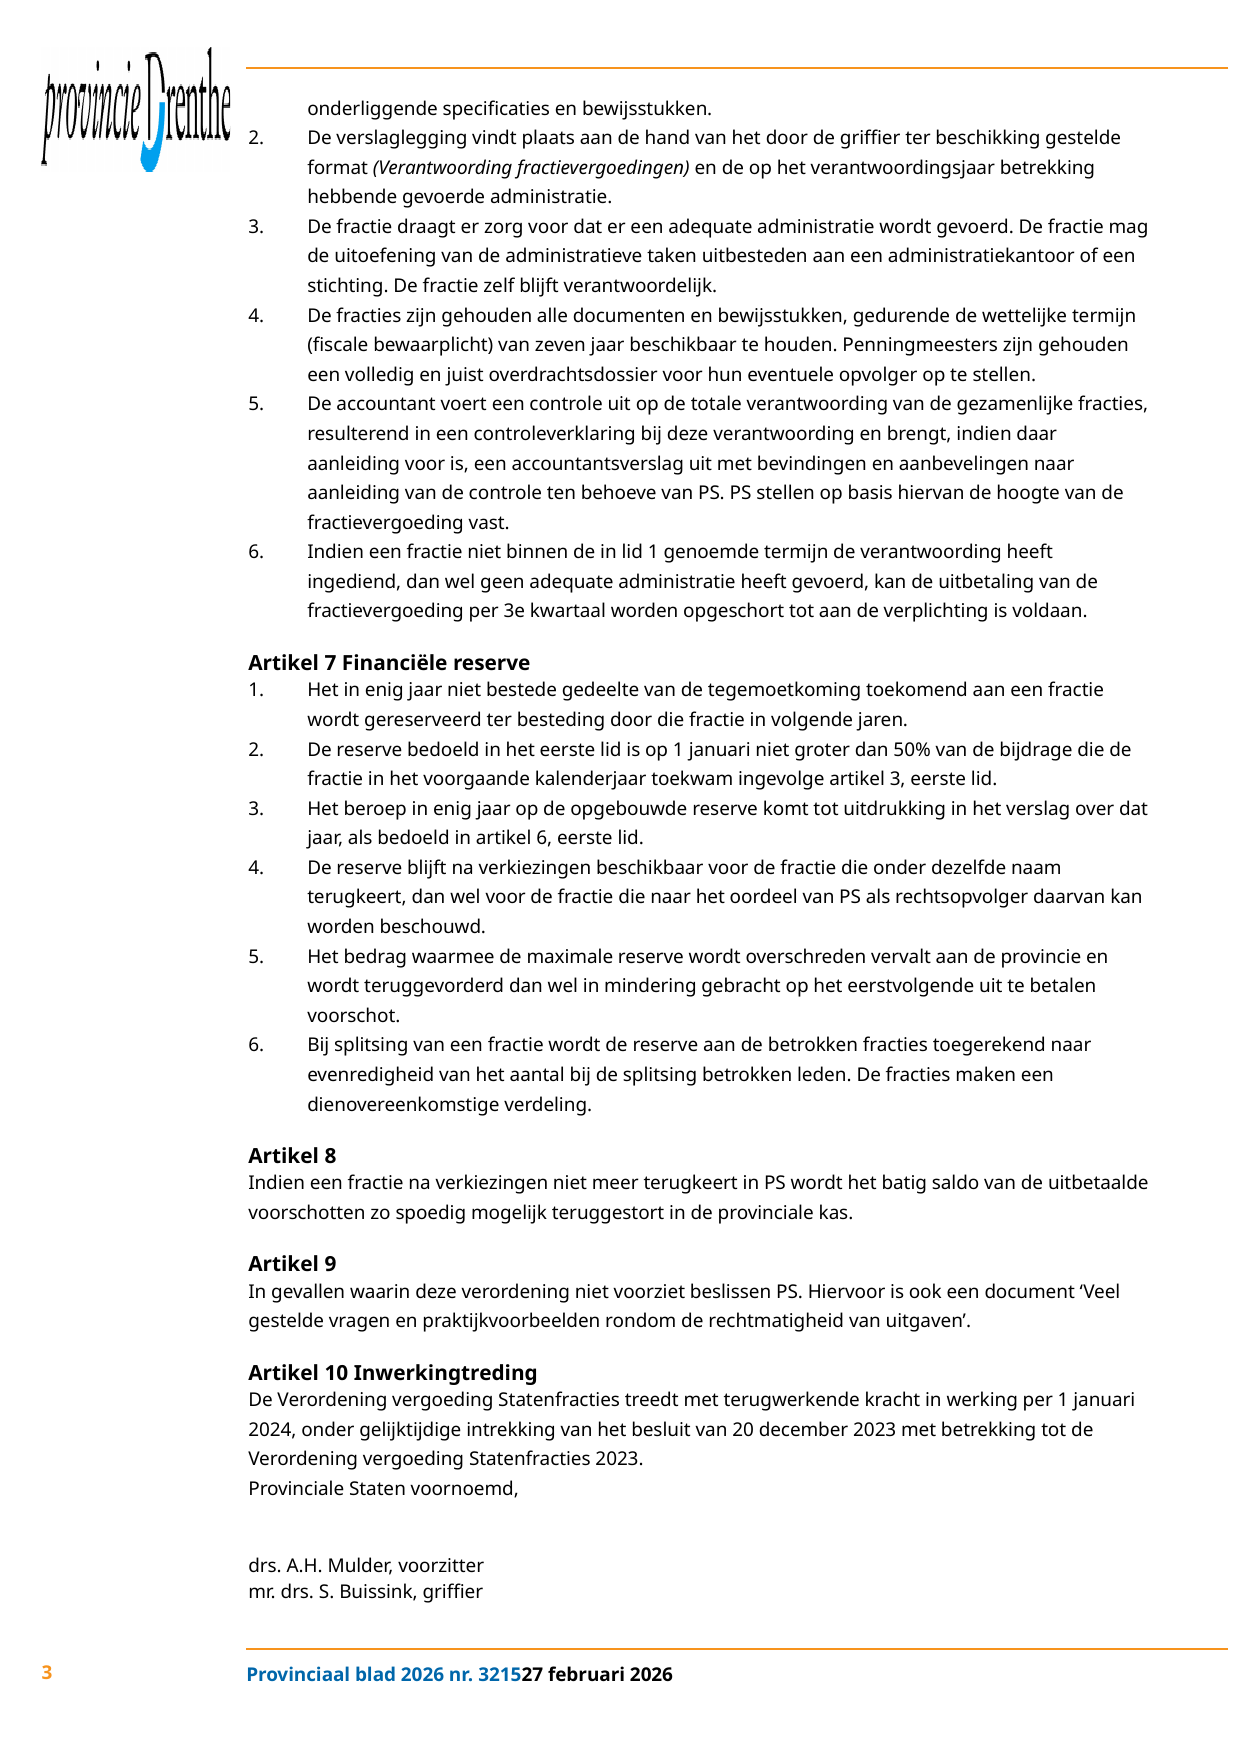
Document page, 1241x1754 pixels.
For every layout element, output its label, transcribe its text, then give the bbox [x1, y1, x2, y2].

text Artikel 7 Financiële reserve [248, 648, 1152, 677]
text Indien een fractie na verkiezingen niet meer terugkeert in PS wordt het batig saldo van de uitbetaalde voorschotten zo spoedig mogelijk teruggestort in de provinciale kas. [248, 1169, 1152, 1225]
text Artikel 10 Inwerkingtreding [248, 1358, 1152, 1386]
text drs. A.H. Mulder, voorzitter [248, 1552, 1152, 1578]
text Artikel 9 [248, 1249, 1152, 1278]
list De reserve blijft na verkiezingen beschikbaar voor de fractie die onder dezelfde naam terugkeert, dan wel voor de fractie die naar het oordeel van PS als rechtsopvolger daarvan kan worden beschouwd. [248, 854, 1152, 939]
text Artikel 8 [248, 1141, 1152, 1169]
list onderliggende specificaties en bewijsstukken. [248, 95, 1152, 121]
list De reserve bedoeld in het eerste lid is op 1 januari niet groter dan 50% van de bijdrage die de fractie in het voorgaande kalenderjaar toekwam ingevolge artikel 3, eerste lid. [248, 736, 1152, 791]
list De fracties zijn gehouden alle documenten en bewijsstukken, gedurende de wettelijke termijn (fiscale bewaarplicht) van zeven jaar beschikbaar te houden. Penningmeesters zijn gehouden een volledig en juist overdrachtsdossier voor hun eventuele opvolger op te stellen. [248, 302, 1152, 387]
list Het in enig jaar niet bestede gedeelte van de tegemoetkoming toekomend aan een fractie wordt gereserveerd ter besteding door die fractie in volgende jaren. [248, 677, 1152, 732]
list Het beroep in enig jaar op de opgebouwde reserve komt tot uitdrukking in het verslag over dat jaar, als bedoeld in artikel 6, eerste lid. [248, 795, 1152, 850]
list Indien een fractie niet binnen de in lid 1 genoemde termijn de verantwoording heeft ingediend, dan wel geen adequate administratie heeft gevoerd, kan de uitbetaling van de fractievergoeding per 3e kwartaal worden opgeschort tot aan de verplichting is voldaan. [248, 538, 1152, 623]
list De verslaglegging vindt plaats aan de hand van het door de griffier ter beschikking gestelde format (Verantwoording fractievergoedingen) en de op het verantwoordingsjaar betrekking hebbende gevoerde administratie. [248, 124, 1152, 209]
list De fractie draagt er zorg voor dat er een adequate administratie wordt gevoerd. De fractie mag de uitoefening van de administratieve taken uitbesteden aan een administratiekantoor of een stichting. De fractie zelf blijft verantwoordelijk. [248, 213, 1152, 298]
text De Verordening vergoeding Statenfracties treedt met terugwerkende kracht in werking per 1 januari 2024, onder gelijktijdige intrekking van het besluit van 20 december 2023 met betrekking tot de Verordening vergoeding Statenfracties 2023. [248, 1386, 1152, 1471]
picture [41, 47, 231, 172]
list De accountant voert een controle uit op de totale verantwoording van de gezamenlijke fracties, resulterend in een controleverklaring bij deze verantwoording en brengt, indien daar aanleiding voor is, een accountantsverslag uit met bevindingen en aanbevelingen naar aanleiding van de controle ten behoeve van PS. PS stellen op basis hiervan de hoogte van de fractievergoeding vast. [248, 391, 1152, 535]
list Bij splitsing van een fractie wordt de reserve aan de betrokken fracties toegerekend naar evenredigheid van het aantal bij de splitsing betrokken leden. De fracties maken een dienovereenkomstige verdeling. [248, 1032, 1152, 1116]
text In gevallen waarin deze verordening niet voorziet beslissen PS. Hiervoor is ook een document ‘Veel gestelde vragen en praktijkvoorbeelden rondom de rechtmatigheid van uitgaven’. [248, 1278, 1152, 1333]
text mr. drs. S. Buissink, griffier [248, 1578, 1152, 1604]
list Het bedrag waarmee de maximale reserve wordt overschreden vervalt aan de provincie en wordt teruggevorderd dan wel in mindering gebracht op het eerstvolgende uit te betalen voorschot. [248, 943, 1152, 1028]
text Provinciale Staten voornoemd, [248, 1475, 1152, 1501]
